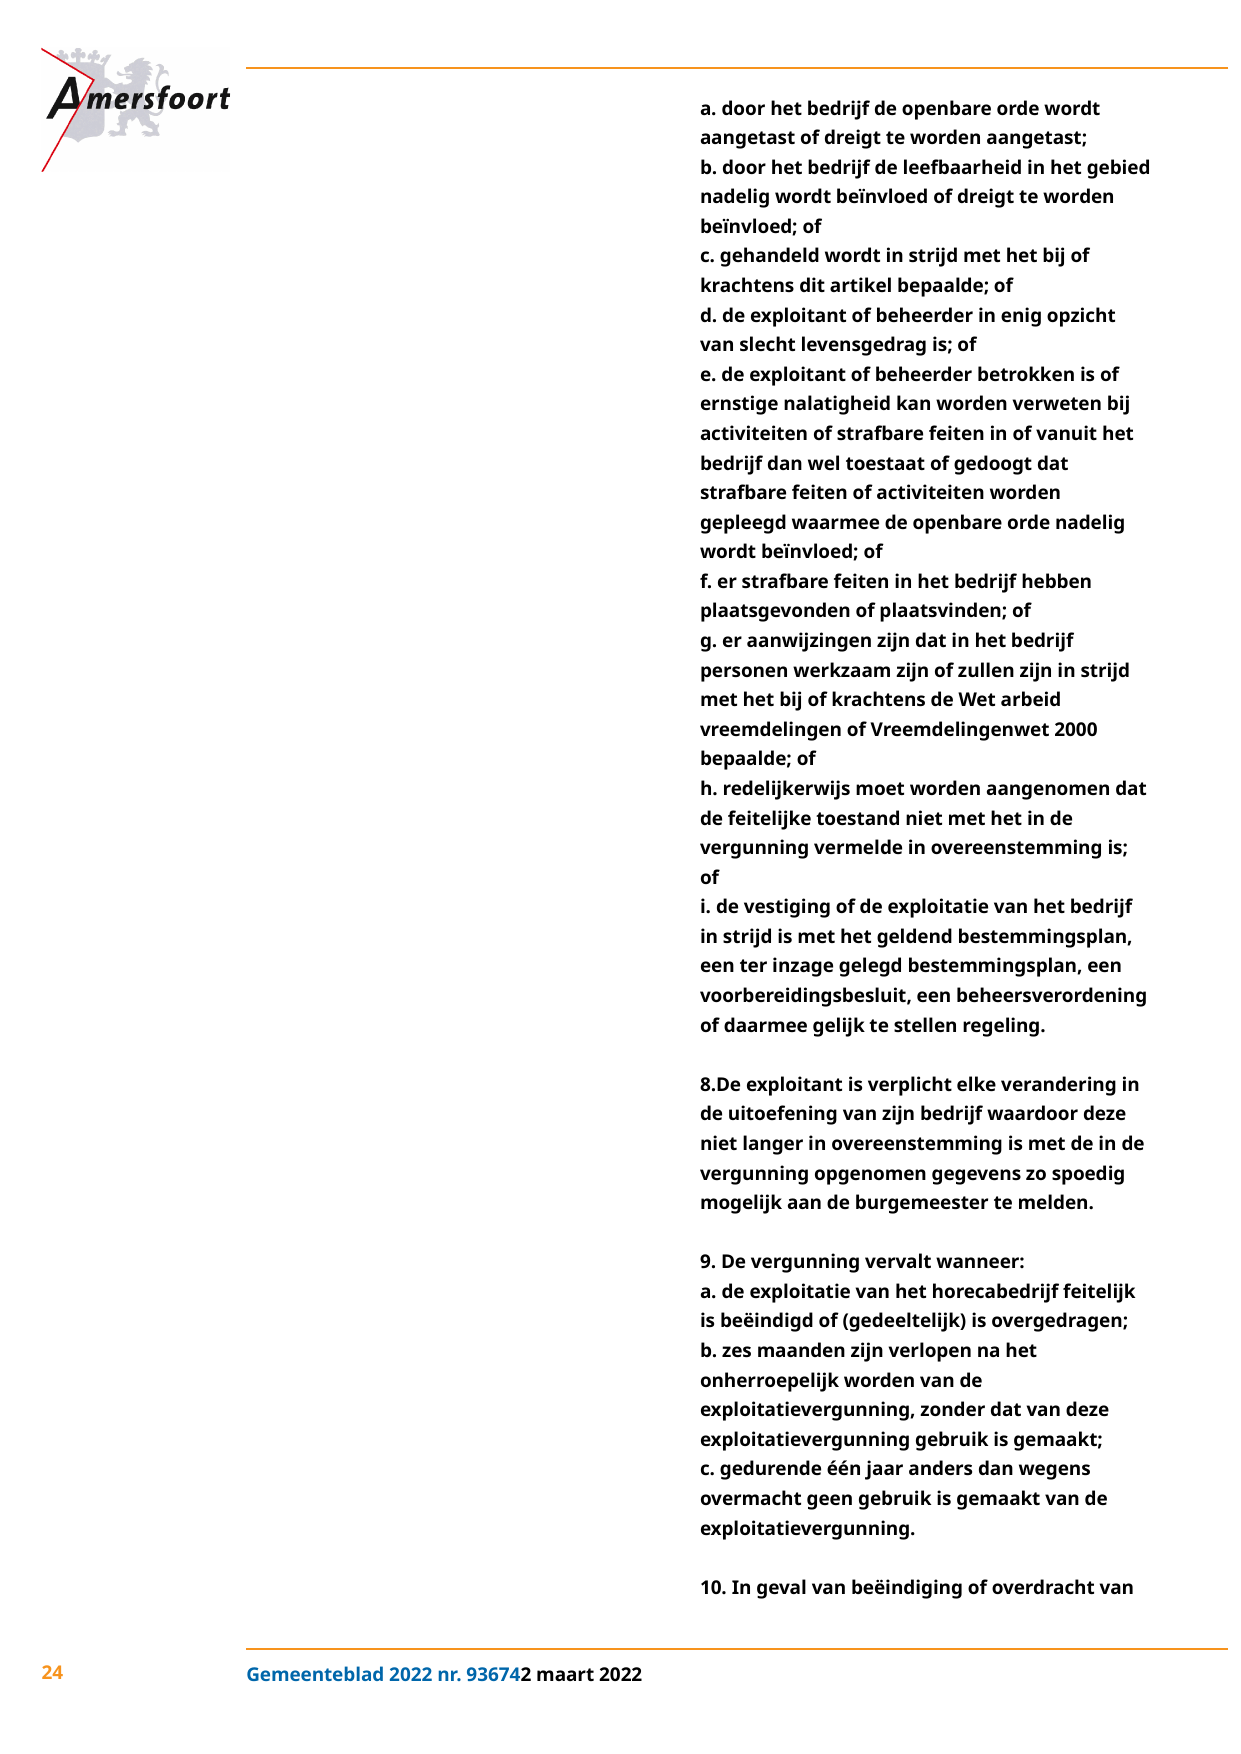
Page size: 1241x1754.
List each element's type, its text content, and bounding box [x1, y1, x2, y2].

picture [41, 47, 231, 172]
table_cell [248, 95, 700, 1600]
table_cell a. door het bedrijf de openbare orde wordt aangetast of dreigt te worden aangetast; b. door het bedrijf de leefbaarheid in het gebied nadelig wordt beïnvloed of dreigt te worden beïnvloed; of c. gehandeld wordt in strijd met het bij of krachtens dit artikel bepaalde; of d. de exploitant of beheerder in enig opzicht van slecht levensgedrag is; of e. de exploitant of beheerder betrokken is of ernstige nalatigheid kan worden verweten bij activiteiten of strafbare feiten in of vanuit het bedrijf dan wel toestaat of gedoogt dat strafbare feiten of activiteiten worden gepleegd waarmee de openbare orde nadelig wordt beïnvloed; of f. er strafbare feiten in het bedrijf hebben plaatsgevonden of plaatsvinden; of g. er aanwijzingen zijn dat in het bedrijf personen werkzaam zijn of zullen zijn in strijd met het bij of krachtens de Wet arbeid vreemdelingen of Vreemdelingenwet 2000 bepaalde; of h. redelijkerwijs moet worden aangenomen dat de feitelijke toestand niet met het in de vergunning vermelde in overeenstemming is; of i. de vestiging of de exploitatie van het bedrijf in strijd is met het geldend bestemmingsplan, een ter inzage gelegd bestemmingsplan, een voorbereidingsbesluit, een beheersverordening of daarmee gelijk te stellen regeling. 8.De exploitant is verplicht elke verandering in de uitoefening van zijn bedrijf waardoor deze niet langer in overeenstemming is met de in de vergunning opgenomen gegevens zo spoedig mogelijk aan de burgemeester te melden. 9. De vergunning vervalt wanneer: a. de exploitatie van het horecabedrijf feitelijk is beëindigd of (gedeeltelijk) is overgedragen; b. zes maanden zijn verlopen na het onherroepelijk worden van de exploitatievergunning, zonder dat van deze exploitatievergunning gebruik is gemaakt; c. gedurende één jaar anders dan wegens overmacht geen gebruik is gemaakt van de exploitatievergunning. 10. In geval van beëindiging of overdracht van [700, 95, 1152, 1600]
